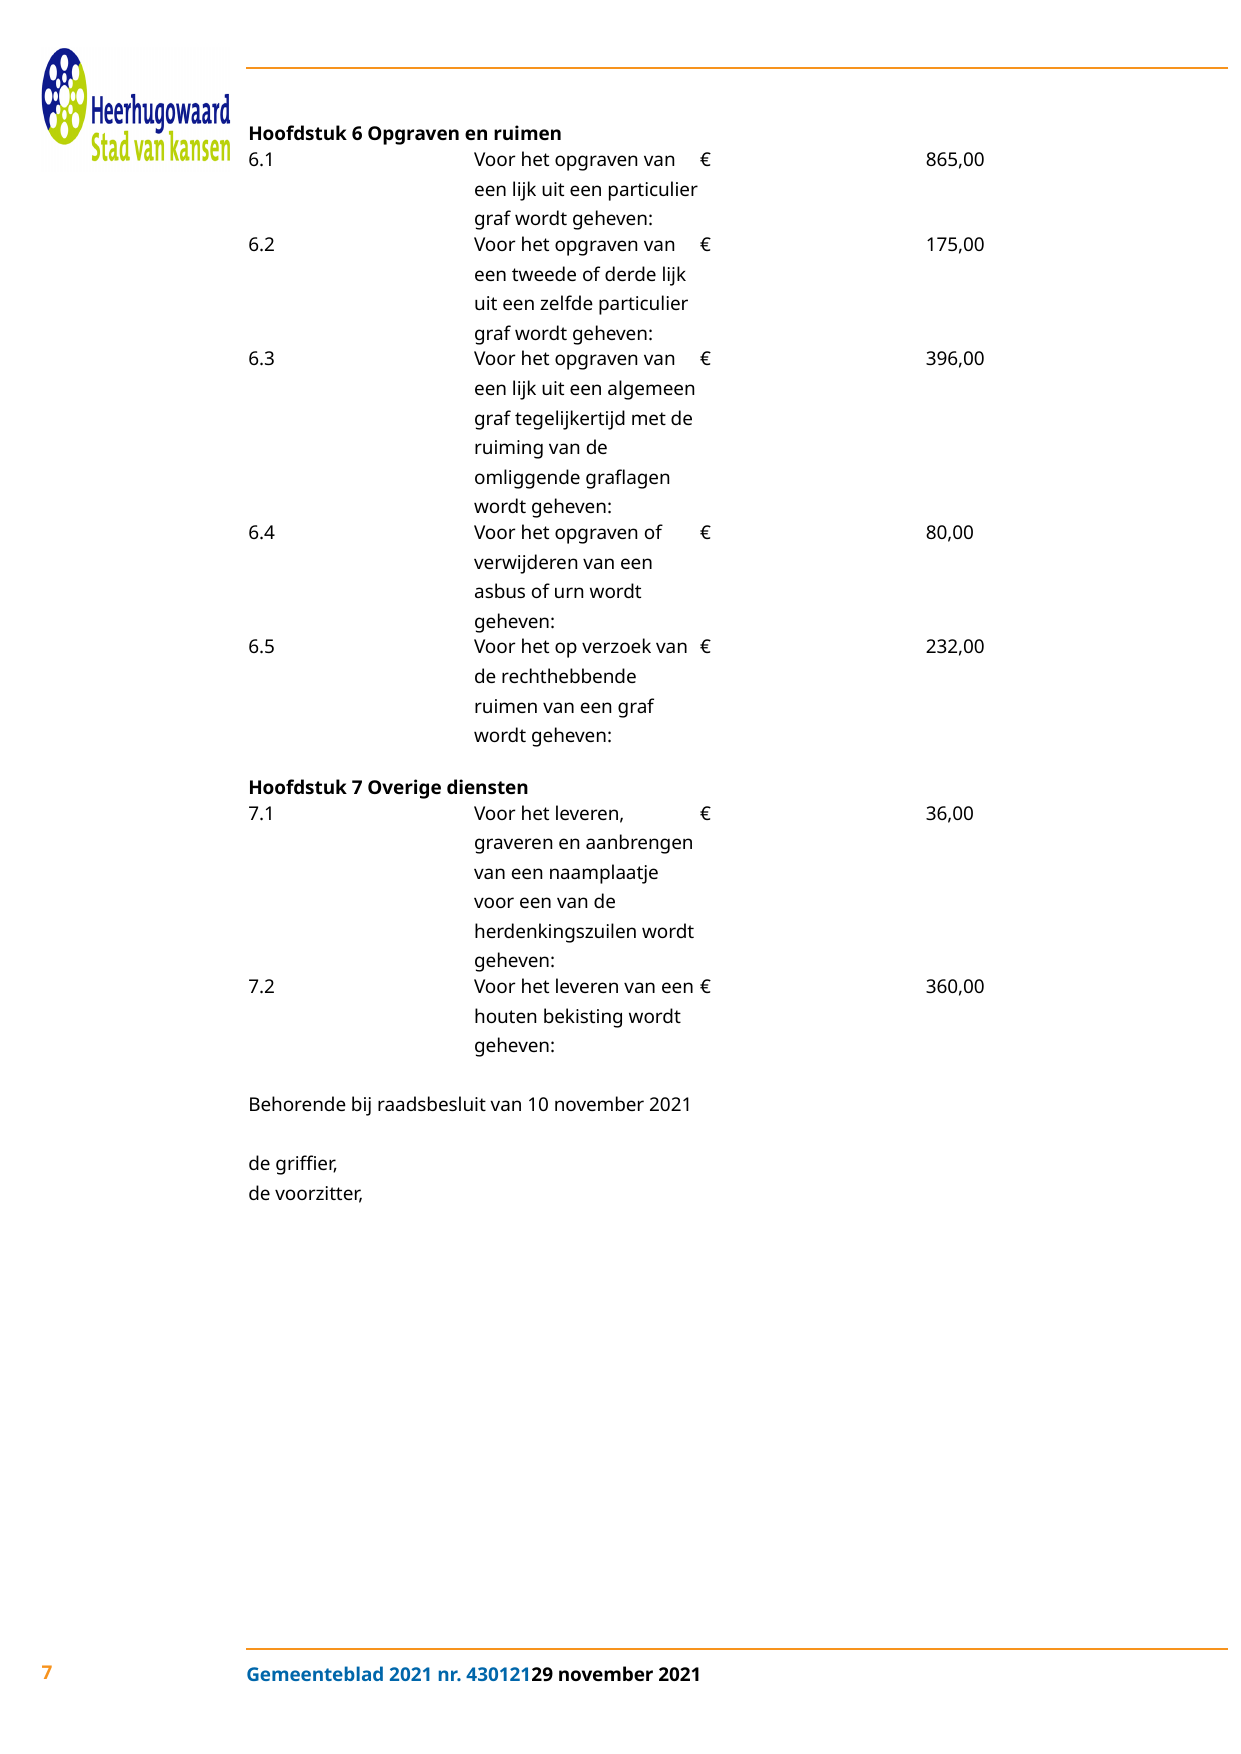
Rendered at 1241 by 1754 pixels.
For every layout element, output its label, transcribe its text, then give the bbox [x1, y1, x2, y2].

table_cell € [700, 800, 926, 973]
table_cell 396,00 [926, 346, 1152, 519]
table_cell Voor het opgraven van een tweede of derde lijk uit een zelfde particulier graf wordt geheven: [474, 231, 700, 346]
table_cell € [700, 346, 926, 519]
table_cell [248, 748, 474, 774]
table_cell 360,00 [926, 973, 1152, 1058]
table_cell € [700, 231, 926, 346]
table_cell € [700, 634, 926, 748]
table_cell Voor het leveren, graveren en aanbrengen van een naamplaatje voor een van de herdenkingszuilen wordt geheven: [474, 800, 700, 973]
table_cell € [700, 146, 926, 231]
table_cell Hoofdstuk 6 Opgraven en ruimen [248, 121, 1152, 146]
table_cell [474, 748, 700, 774]
table_cell [700, 748, 926, 774]
table_cell 6.5 [248, 634, 474, 748]
table_cell [248, 95, 474, 121]
table_cell Voor het opgraven van een lijk uit een algemeen graf tegelijkertijd met de ruiming van de omliggende graflagen wordt geheven: [474, 346, 700, 519]
table_cell Voor het opgraven of verwijderen van een asbus of urn wordt geheven: [474, 519, 700, 634]
table_cell 6.4 [248, 519, 474, 634]
table_cell 232,00 [926, 634, 1152, 748]
text de voorzitter, [248, 1180, 1152, 1206]
table_cell 36,00 [926, 800, 1152, 973]
table_cell Hoofdstuk 7 Overige diensten [248, 774, 1152, 800]
table_cell 6.1 [248, 146, 474, 231]
table_cell Voor het opgraven van een lijk uit een particulier graf wordt geheven: [474, 146, 700, 231]
table_cell [700, 95, 926, 121]
table_cell 6.3 [248, 346, 474, 519]
table_cell [474, 95, 700, 121]
text Behorende bij raadsbesluit van 10 november 2021 [248, 1091, 1152, 1117]
table_cell [926, 95, 1152, 121]
table_cell 7.2 [248, 973, 474, 1058]
table_cell € [700, 519, 926, 634]
table_cell 7.1 [248, 800, 474, 973]
table_cell 6.2 [248, 231, 474, 346]
table_cell Voor het op verzoek van de rechthebbende ruimen van een graf wordt geheven: [474, 634, 700, 748]
table_cell [926, 748, 1152, 774]
table_cell Voor het leveren van een houten bekisting wordt geheven: [474, 973, 700, 1058]
table_cell € [700, 973, 926, 1058]
table_cell 175,00 [926, 231, 1152, 346]
picture [41, 47, 231, 172]
text de griffier, [248, 1150, 1152, 1176]
table_cell 865,00 [926, 146, 1152, 231]
table_cell 80,00 [926, 519, 1152, 634]
